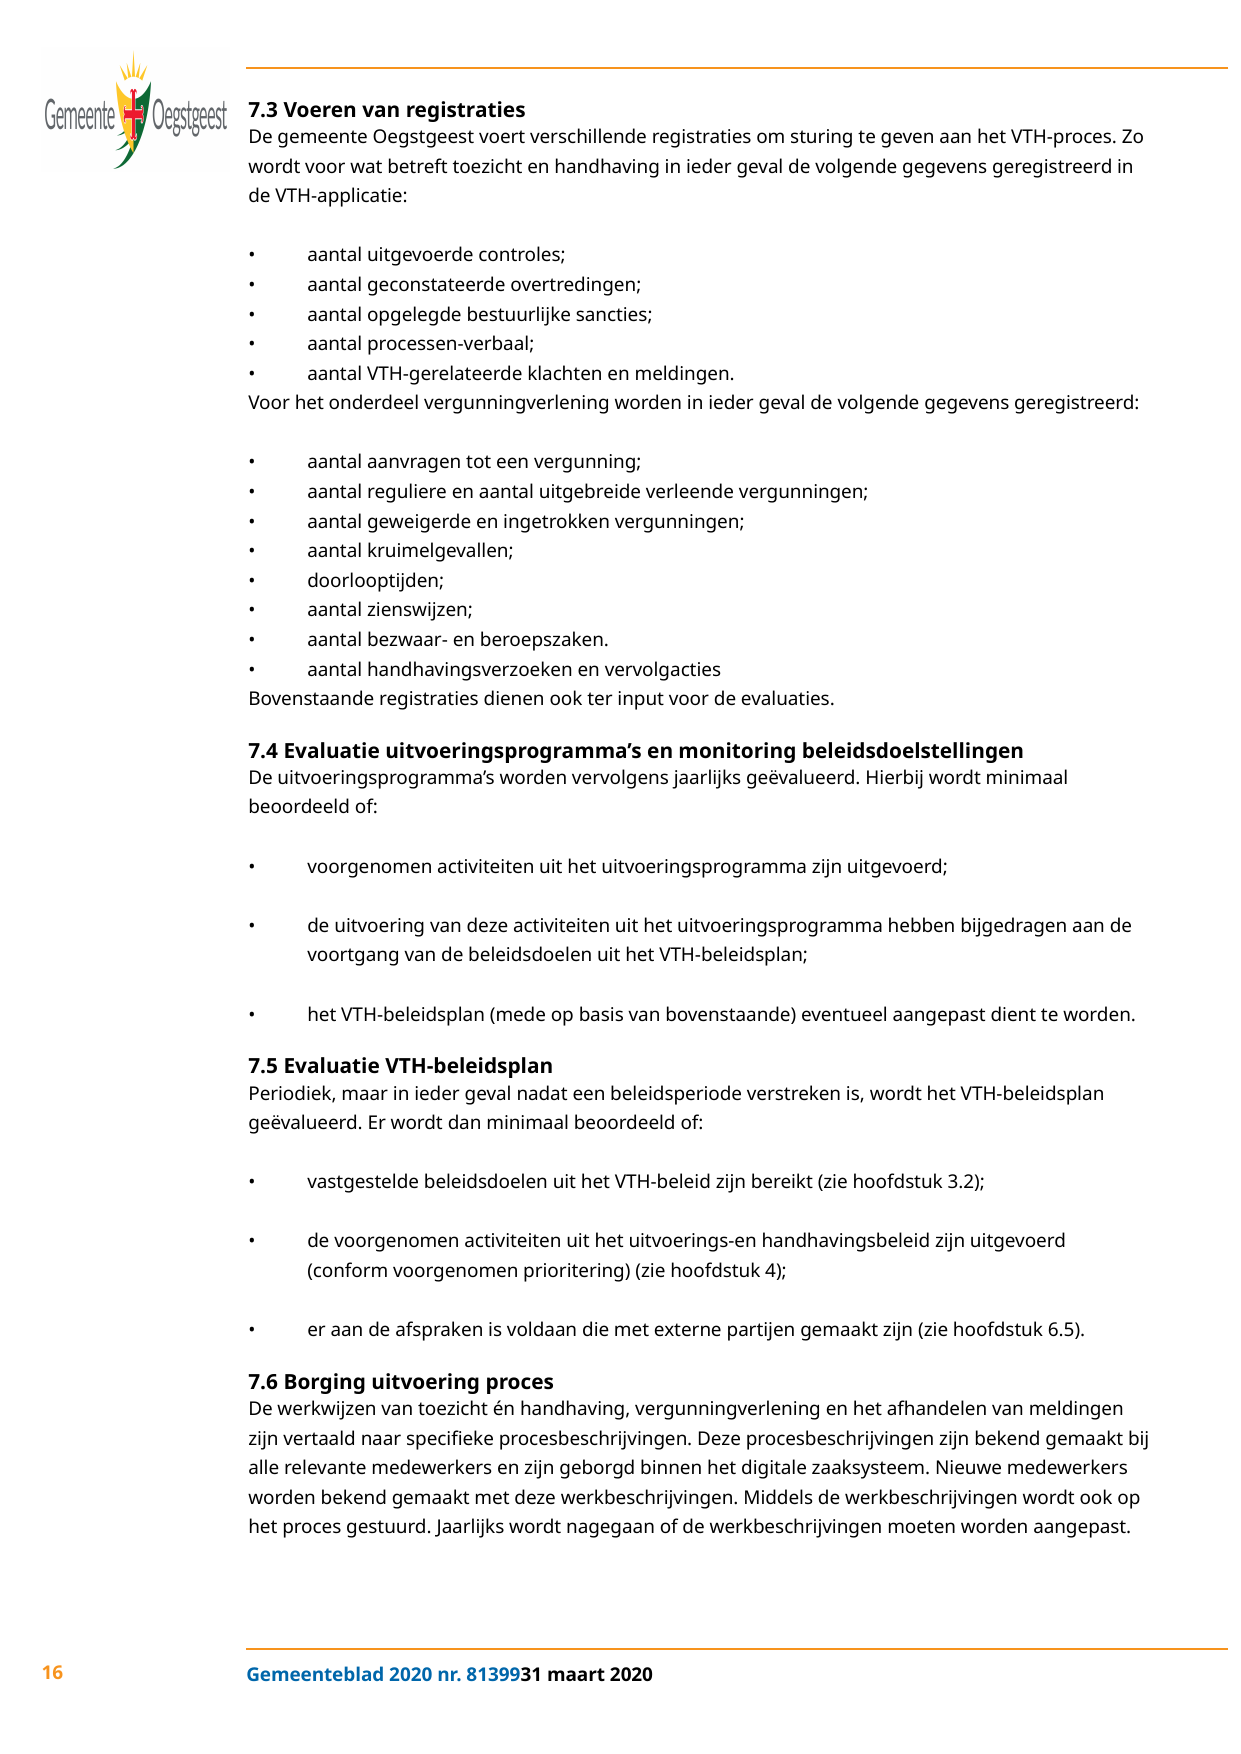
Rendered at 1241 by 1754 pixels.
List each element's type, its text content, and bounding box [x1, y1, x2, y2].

list aantal bezwaar- en beroepszaken. [248, 626, 1152, 652]
list voorgenomen activiteiten uit het uitvoeringsprogramma zijn uitgevoerd; [248, 853, 1152, 879]
list vastgestelde beleidsdoelen uit het VTH-beleid zijn bereikt (zie hoofdstuk 3.2); [248, 1168, 1152, 1194]
text Bovenstaande registraties dienen ook ter input voor de evaluaties. [248, 685, 1152, 711]
list aantal kruimelgevallen; [248, 537, 1152, 563]
list aantal processen-verbaal; [248, 330, 1152, 356]
text 7.4 Evaluatie uitvoeringsprogramma’s en monitoring beleidsdoelstellingen [248, 736, 1152, 764]
list aantal aanvragen tot een vergunning; [248, 449, 1152, 474]
list er aan de afspraken is voldaan die met externe partijen gemaakt zijn (zie hoofdstuk 6.5). [248, 1316, 1152, 1342]
list de voorgenomen activiteiten uit het uitvoerings-en handhavingsbeleid zijn uitgevoerd (conform voorgenomen prioritering) (zie hoofdstuk 4); [248, 1228, 1152, 1283]
list aantal geweigerde en ingetrokken vergunningen; [248, 508, 1152, 533]
list aantal uitgevoerde controles; [248, 242, 1152, 267]
text De werkwijzen van toezicht én handhaving, vergunningverlening en het afhandelen van meldingen zijn vertaald naar specifieke procesbeschrijvingen. Deze procesbeschrijvingen zijn bekend gemaakt bij alle relevante medewerkers en zijn geborgd binnen het digitale zaaksysteem. Nieuwe medewerkers worden bekend gemaakt met deze werkbeschrijvingen. Middels de werkbeschrijvingen wordt ook op het proces gestuurd. Jaarlijks wordt nagegaan of de werkbeschrijvingen moeten worden aangepast. [248, 1395, 1152, 1539]
text Voor het onderdeel vergunningverlening worden in ieder geval de volgende gegevens geregistreerd: [248, 389, 1152, 415]
list het VTH-beleidsplan (mede op basis van bovenstaande) eventueel aangepast dient te worden. [248, 1001, 1152, 1027]
text 7.6 Borging uitvoering proces [248, 1367, 1152, 1395]
text Periodiek, maar in ieder geval nadat een beleidsperiode verstreken is, wordt het VTH-beleidsplan geëvalueerd. Er wordt dan minimaal beoordeeld of: [248, 1080, 1152, 1135]
list doorlooptijden; [248, 567, 1152, 593]
list aantal zienswijzen; [248, 597, 1152, 622]
list aantal VTH-gerelateerde klachten en meldingen. [248, 360, 1152, 386]
list de uitvoering van deze activiteiten uit het uitvoeringsprogramma hebben bijgedragen aan de voortgang van de beleidsdoelen uit het VTH-beleidsplan; [248, 912, 1152, 967]
list aantal handhavingsverzoeken en vervolgacties [248, 656, 1152, 681]
text De uitvoeringsprogramma’s worden vervolgens jaarlijks geëvalueerd. Hierbij wordt minimaal beoordeeld of: [248, 764, 1152, 819]
picture [41, 47, 231, 172]
text De gemeente Oegstgeest voert verschillende registraties om sturing te geven aan het VTH-proces. Zo wordt voor wat betreft toezicht en handhaving in ieder geval de volgende gegevens geregistreerd in de VTH-applicatie: [248, 123, 1152, 208]
list aantal geconstateerde overtredingen; [248, 271, 1152, 297]
text 7.5 Evaluatie VTH-beleidsplan [248, 1051, 1152, 1080]
text 7.3 Voeren van registraties [248, 95, 1152, 123]
list aantal opgelegde bestuurlijke sancties; [248, 301, 1152, 326]
list aantal reguliere en aantal uitgebreide verleende vergunningen; [248, 478, 1152, 504]
